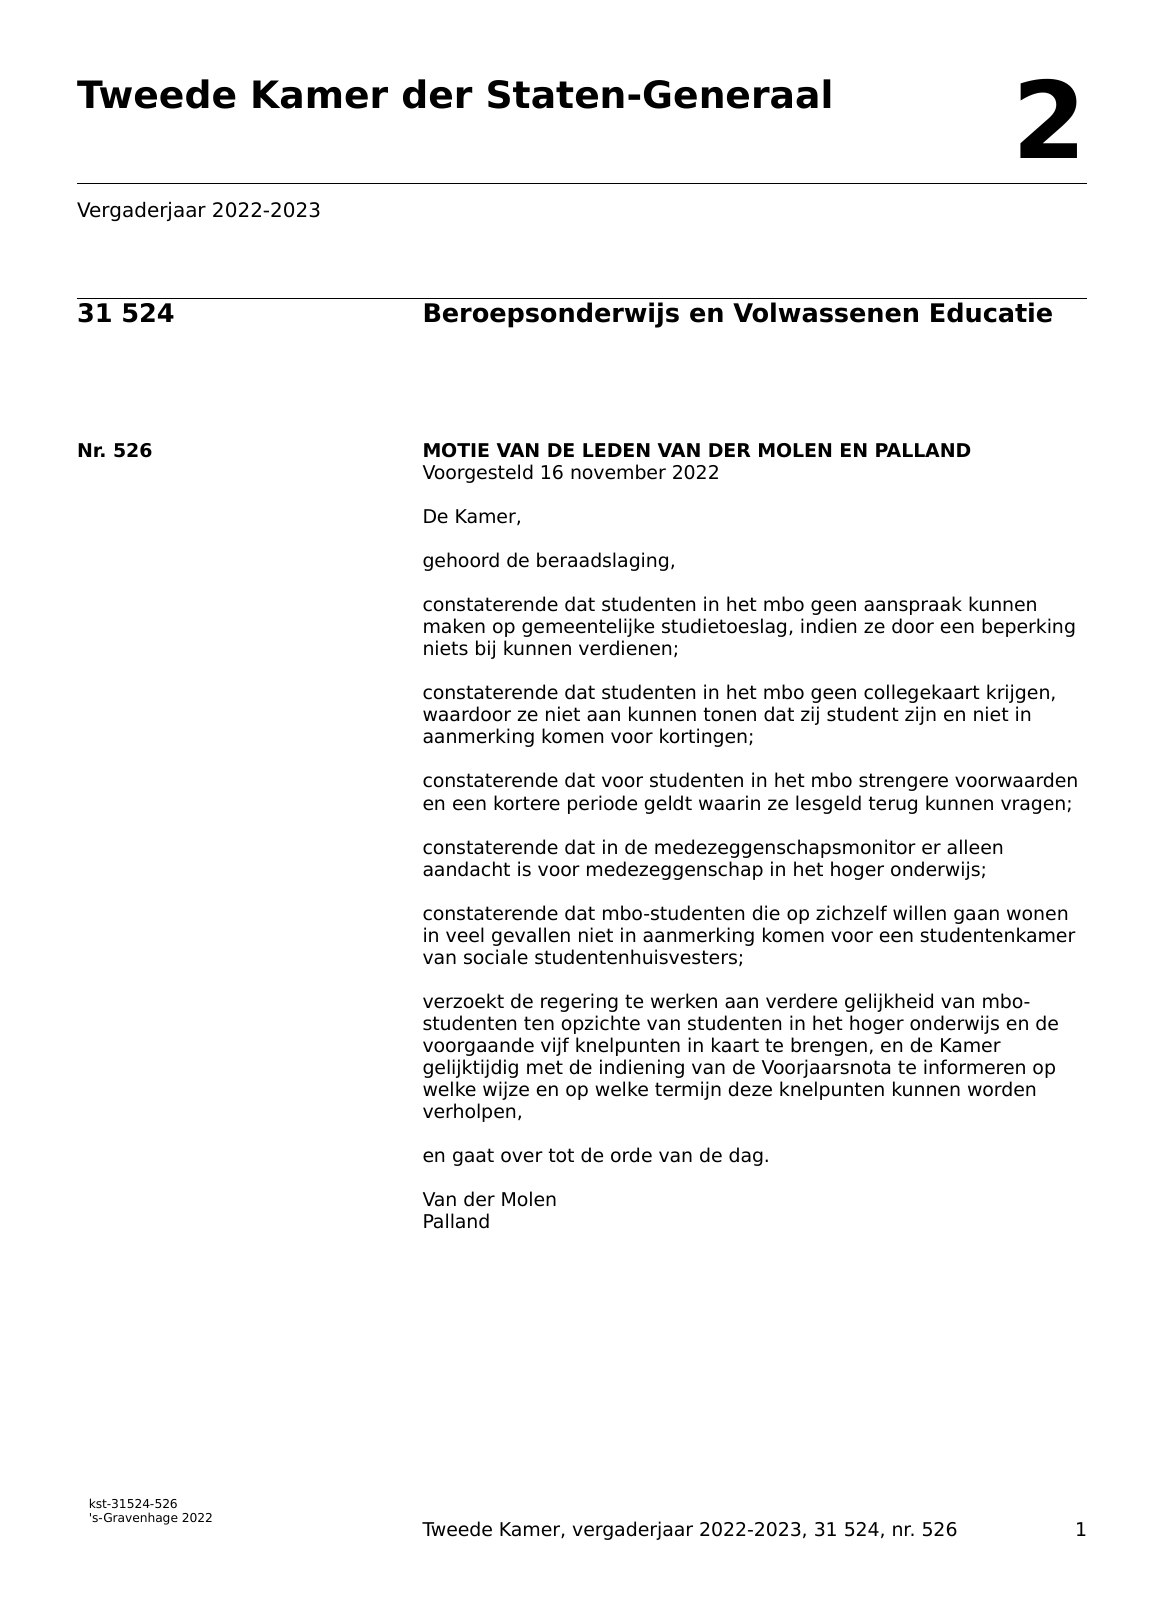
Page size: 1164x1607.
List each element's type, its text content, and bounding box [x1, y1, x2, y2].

text constaterende dat mbo-studenten die op zichzelf willen gaan wonen in veel gevallen niet in aanmerking komen voor een studentenkamer van sociale studentenhuisvesters; [422, 903, 1087, 969]
text 's-Gravenhage 2022 [88, 1511, 323, 1525]
subtitle 31 524 Beroepsonderwijs en Volwassenen Educatie [77, 299, 1087, 329]
text De Kamer, [422, 506, 1087, 528]
subtitle Nr. 526 MOTIE VAN DE LEDEN VAN DER MOLEN EN PALLAND [77, 440, 1087, 462]
text constaterende dat in de medezeggenschapsmonitor er alleen aandacht is voor medezeggenschap in het hoger onderwijs; [422, 837, 1087, 881]
text en gaat over tot de orde van de dag. [422, 1145, 1087, 1167]
text gehoord de beraadslaging, [422, 550, 1087, 572]
text verzoekt de regering te werken aan verdere gelijkheid van mbo-studenten ten opzichte van studenten in het hoger onderwijs en de voorgaande vijf knelpunten in kaart te brengen, en de Kamer gelijktijdig met de indiening van de Voorjaarsnota te informeren op welke wijze en op welke termijn deze knelpunten kunnen worden verholpen, [422, 991, 1087, 1123]
table_cell Vergaderjaar 2022-2023 [77, 184, 1087, 298]
text kst-31524-526 [88, 1497, 323, 1511]
text constaterende dat voor studenten in het mbo strengere voorwaarden en een kortere periode geldt waarin ze lesgeld terug kunnen vragen; [422, 770, 1087, 814]
text Van der Molen [422, 1189, 1087, 1211]
table_header Tweede Kamer der Staten-Generaal [77, 59, 886, 183]
text Palland [422, 1211, 1087, 1233]
text Voorgesteld 16 november 2022 [422, 462, 1087, 484]
table_header 2 [886, 59, 1087, 183]
text constaterende dat studenten in het mbo geen collegekaart krijgen, waardoor ze niet aan kunnen tonen dat zij student zijn en niet in aanmerking komen voor kortingen; [422, 682, 1087, 748]
text constaterende dat studenten in het mbo geen aanspraak kunnen maken op gemeentelijke studietoeslag, indien ze door een beperking niets bij kunnen verdienen; [422, 594, 1087, 660]
